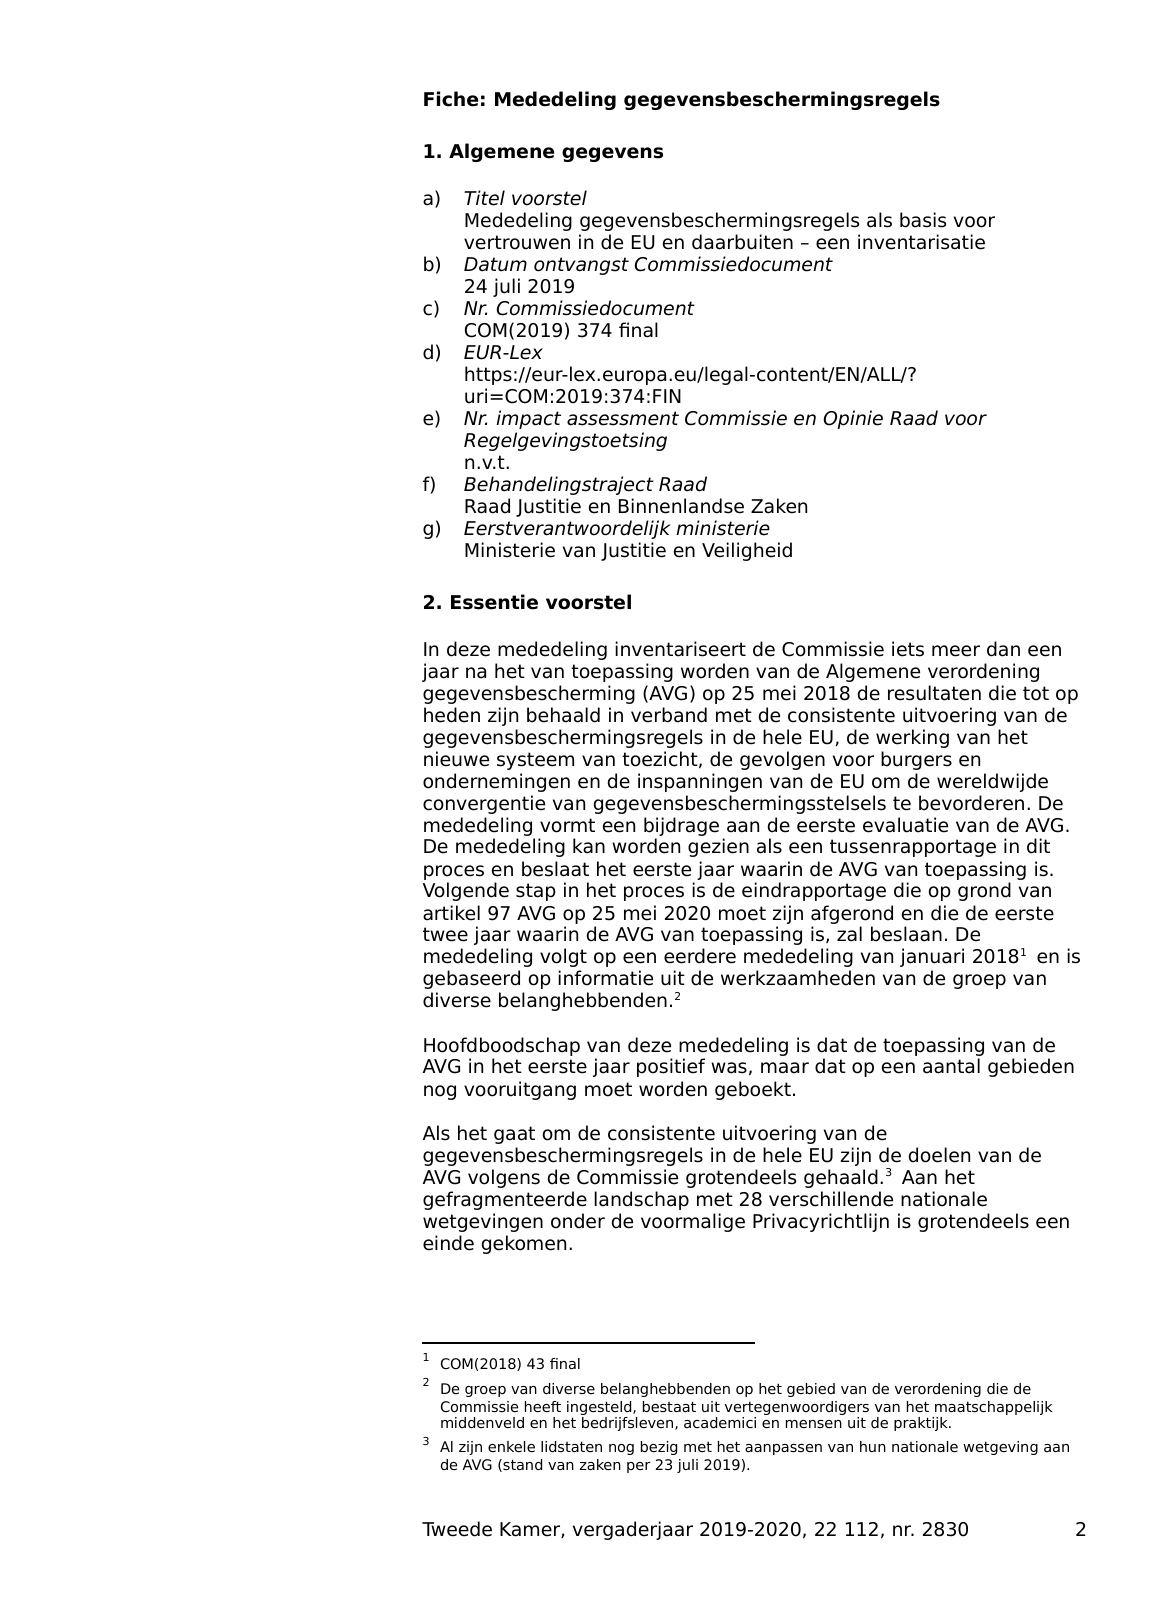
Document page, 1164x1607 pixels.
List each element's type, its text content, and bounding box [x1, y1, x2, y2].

text De groep van diverse belanghebbenden op het gebied van de verordening die de Commissie heeft ingesteld, bestaat uit vertegenwoordigers van het maatschappelijk middenveld en het bedrijfsleven, academici en mensen uit de praktijk. [422, 1377, 1087, 1432]
text b) Datum ontvangst Commissiedocument [422, 254, 1087, 276]
text n.v.t. [464, 452, 1087, 474]
text COM(2019) 374 final [464, 320, 1087, 342]
text a) Titel voorstel [422, 188, 1087, 210]
text Raad Justitie en Binnenlandse Zaken [464, 496, 1087, 518]
text Ministerie van Justitie en Veiligheid [464, 540, 1087, 562]
text Hoofdboodschap van deze mededeling is dat de toepassing van de AVG in het eerste jaar positief was, maar dat op een aantal gebieden nog vooruitgang moet worden geboekt. [422, 1034, 1087, 1100]
text https://eur-lex.europa.eu/legal-content/EN/ALL/?uri=COM:2019:374:FIN [464, 364, 1087, 408]
text Mededeling gegevensbeschermingsregels als basis voor vertrouwen in de EU en daarbuiten – een inventarisatie [464, 210, 1087, 254]
text In deze mededeling inventariseert de Commissie iets meer dan een jaar na het van toepassing worden van de Algemene verordening gegevensbescherming (AVG) op 25 mei 2018 de resultaten die tot op heden zijn behaald in verband met de consistente uitvoering van de gegevensbeschermingsregels in de hele EU, de werking van het nieuwe systeem van toezicht, de gevolgen voor burgers en ondernemingen en de inspanningen van de EU om de wereldwijde convergentie van gegevensbeschermingsstelsels te bevorderen. De mededeling vormt een bijdrage aan de eerste evaluatie van de AVG. De mededeling kan worden gezien als een tussenrapportage in dit proces en beslaat het eerste jaar waarin de AVG van toepassing is. Volgende stap in het proces is de eindrapportage die op grond van artikel 97 AVG op 25 mei 2020 moet zijn afgerond en die de eerste twee jaar waarin de AVG van toepassing is, zal beslaan. De mededeling volgt op een eerdere mededeling van januari 2018 en is gebaseerd op informatie uit de werkzaamheden van de groep van diverse belanghebbenden. [422, 639, 1087, 1012]
text 24 juli 2019 [464, 276, 1087, 298]
text e) Nr. impact assessment Commissie en Opinie Raad voor Regelgevingstoetsing [422, 408, 1087, 452]
subtitle 2. Essentie voorstel [422, 592, 1087, 614]
text g) Eerstverantwoordelijk ministerie [422, 518, 1087, 540]
subtitle Fiche: Mededeling gegevensbeschermingsregels [422, 89, 1087, 111]
text c) Nr. Commissiedocument [422, 298, 1087, 320]
text COM(2018) 43 final [422, 1352, 1087, 1374]
text f) Behandelingstraject Raad [422, 474, 1087, 496]
text Al zijn enkele lidstaten nog bezig met het aanpassen van hun nationale wetgeving aan de AVG (stand van zaken per 23 juli 2019). [422, 1435, 1087, 1474]
subtitle 1. Algemene gegevens [422, 141, 1087, 163]
text Als het gaat om de consistente uitvoering van de gegevensbeschermingsregels in de hele EU zijn de doelen van de AVG volgens de Commissie grotendeels gehaald. Aan het gefragmenteerde landschap met 28 verschillende nationale wetgevingen onder de voormalige Privacyrichtlijn is grotendeels een einde gekomen. [422, 1123, 1087, 1254]
text d) EUR-Lex [422, 342, 1087, 364]
